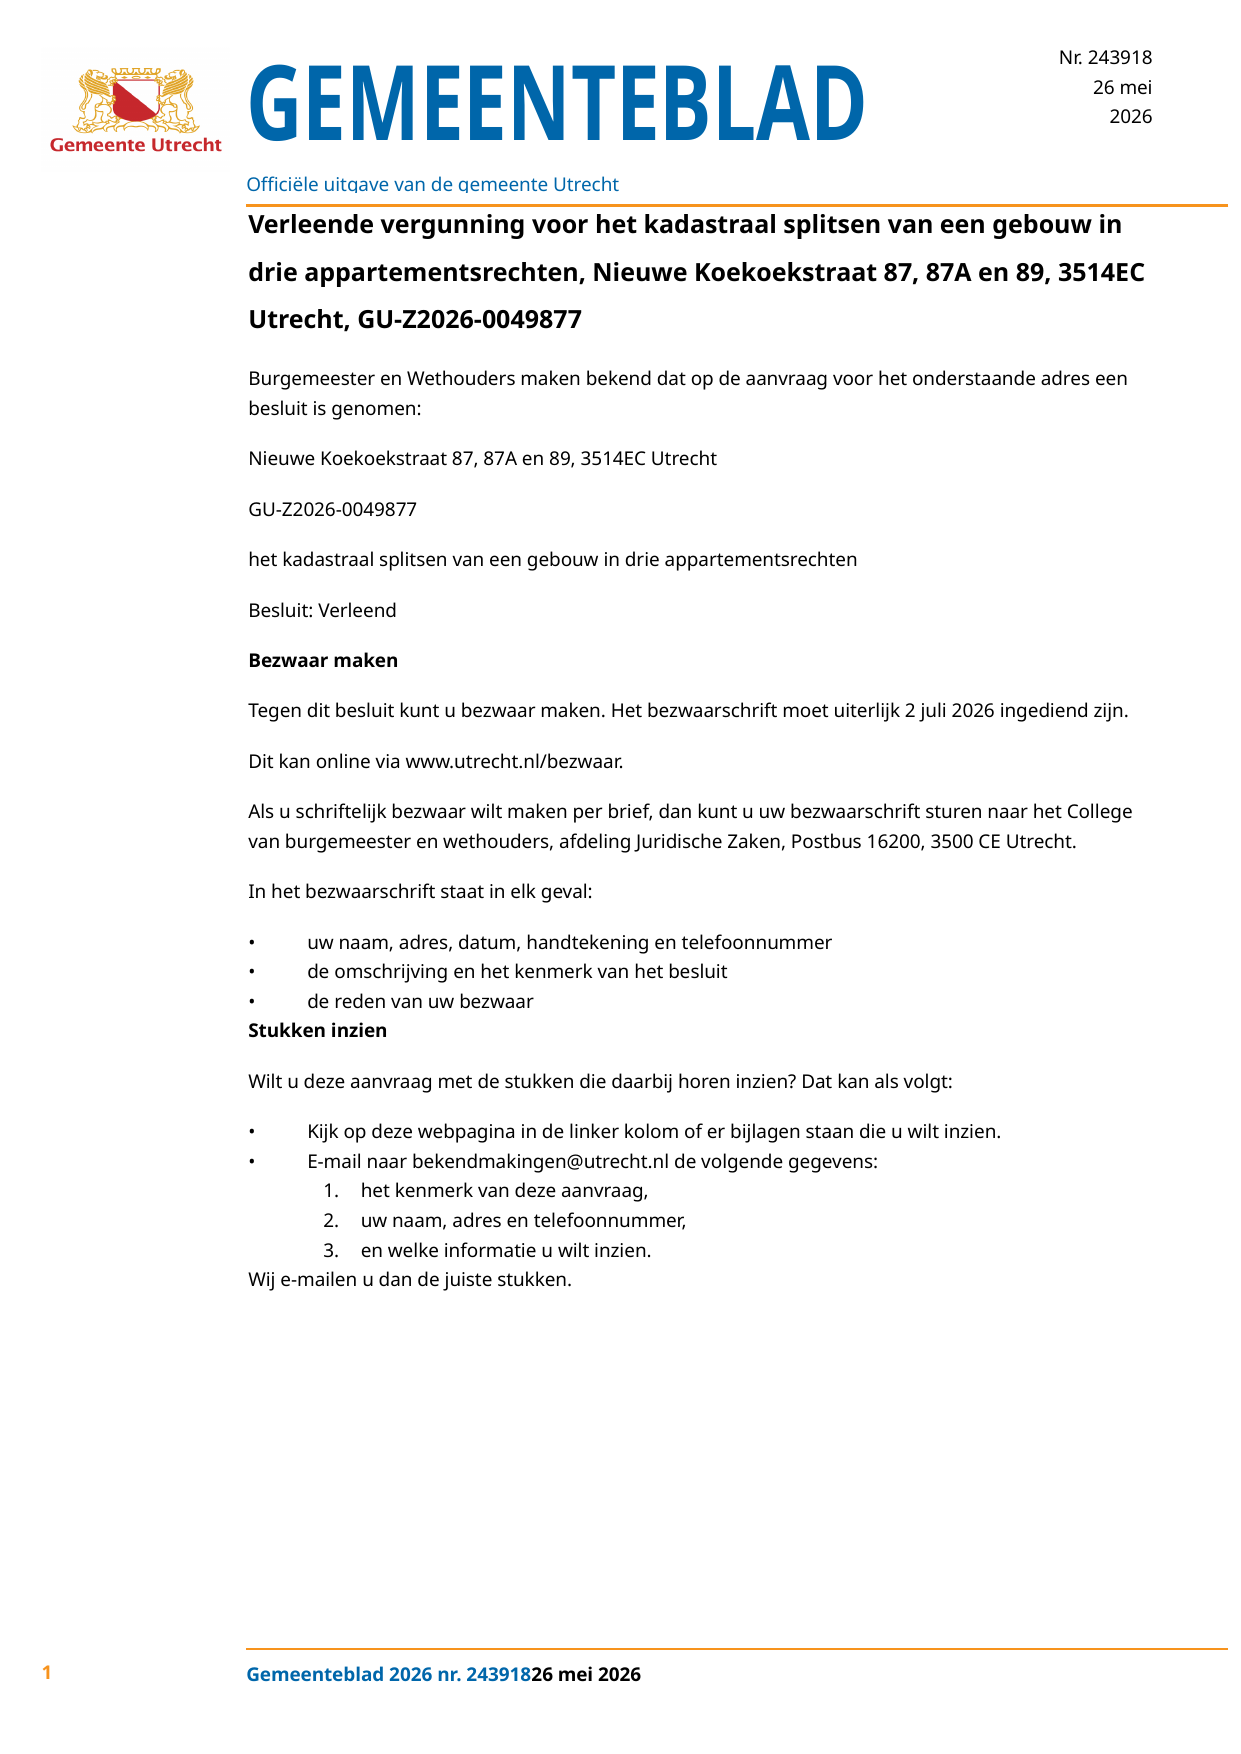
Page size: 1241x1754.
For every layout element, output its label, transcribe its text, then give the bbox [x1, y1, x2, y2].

text Tegen dit besluit kunt u bezwaar maken. Het bezwaarschrift moet uiterlijk 2 juli 2026 ingediend zijn. [248, 698, 1152, 723]
list en welke informatie u wilt inzien. [323, 1237, 1152, 1262]
text het kadastraal splitsen van een gebouw in drie appartementsrechten [248, 546, 1152, 572]
text Als u schriftelijk bezwaar wilt maken per brief, dan kunt u uw bezwaarschrift sturen naar het College van burgemeester en wethouders, afdeling Juridische Zaken, Postbus 16200, 3500 CE Utrecht. [248, 798, 1152, 854]
text GU-Z2026-0049877 [248, 496, 1152, 522]
text Wilt u deze aanvraag met de stukken die daarbij horen inzien? Dat kan als volgt: [248, 1068, 1152, 1094]
text Nieuwe Koekoekstraat 87, 87A en 89, 3514EC Utrecht [248, 446, 1152, 471]
text Wij e-mailen u dan de juiste stukken. [248, 1266, 1152, 1292]
list uw naam, adres en telefoonnummer, [323, 1207, 1152, 1233]
list uw naam, adres, datum, handtekening en telefoonnummer [248, 929, 1152, 954]
text Burgemeester en Wethouders maken bekend dat op de aanvraag voor het onderstaande adres een besluit is genomen: [248, 366, 1152, 421]
list de omschrijving en het kenmerk van het besluit [248, 958, 1152, 984]
list E-mail naar bekendmakingen@utrecht.nl de volgende gegevens: [248, 1148, 1152, 1174]
text Besluit: Verleend [248, 597, 1152, 622]
list Kijk op deze webpagina in de linker kolom of er bijlagen staan die u wilt inzien. [248, 1118, 1152, 1144]
text In het bezwaarschrift staat in elk geval: [248, 878, 1152, 904]
text Bezwaar maken [248, 647, 1152, 673]
picture [41, 47, 231, 172]
text Dit kan online via www.utrecht.nl/bezwaar. [248, 748, 1152, 774]
text Stukken inzien [248, 1018, 1152, 1043]
text Verleende vergunning voor het kadastraal splitsen van een gebouw in drie appartementsrechten, Nieuwe Koekoekstraat 87, 87A en 89, 3514EC Utrecht, GU-Z2026-0049877 [248, 207, 1152, 336]
list de reden van uw bezwaar [248, 988, 1152, 1014]
list het kenmerk van deze aanvraag, [323, 1178, 1152, 1203]
